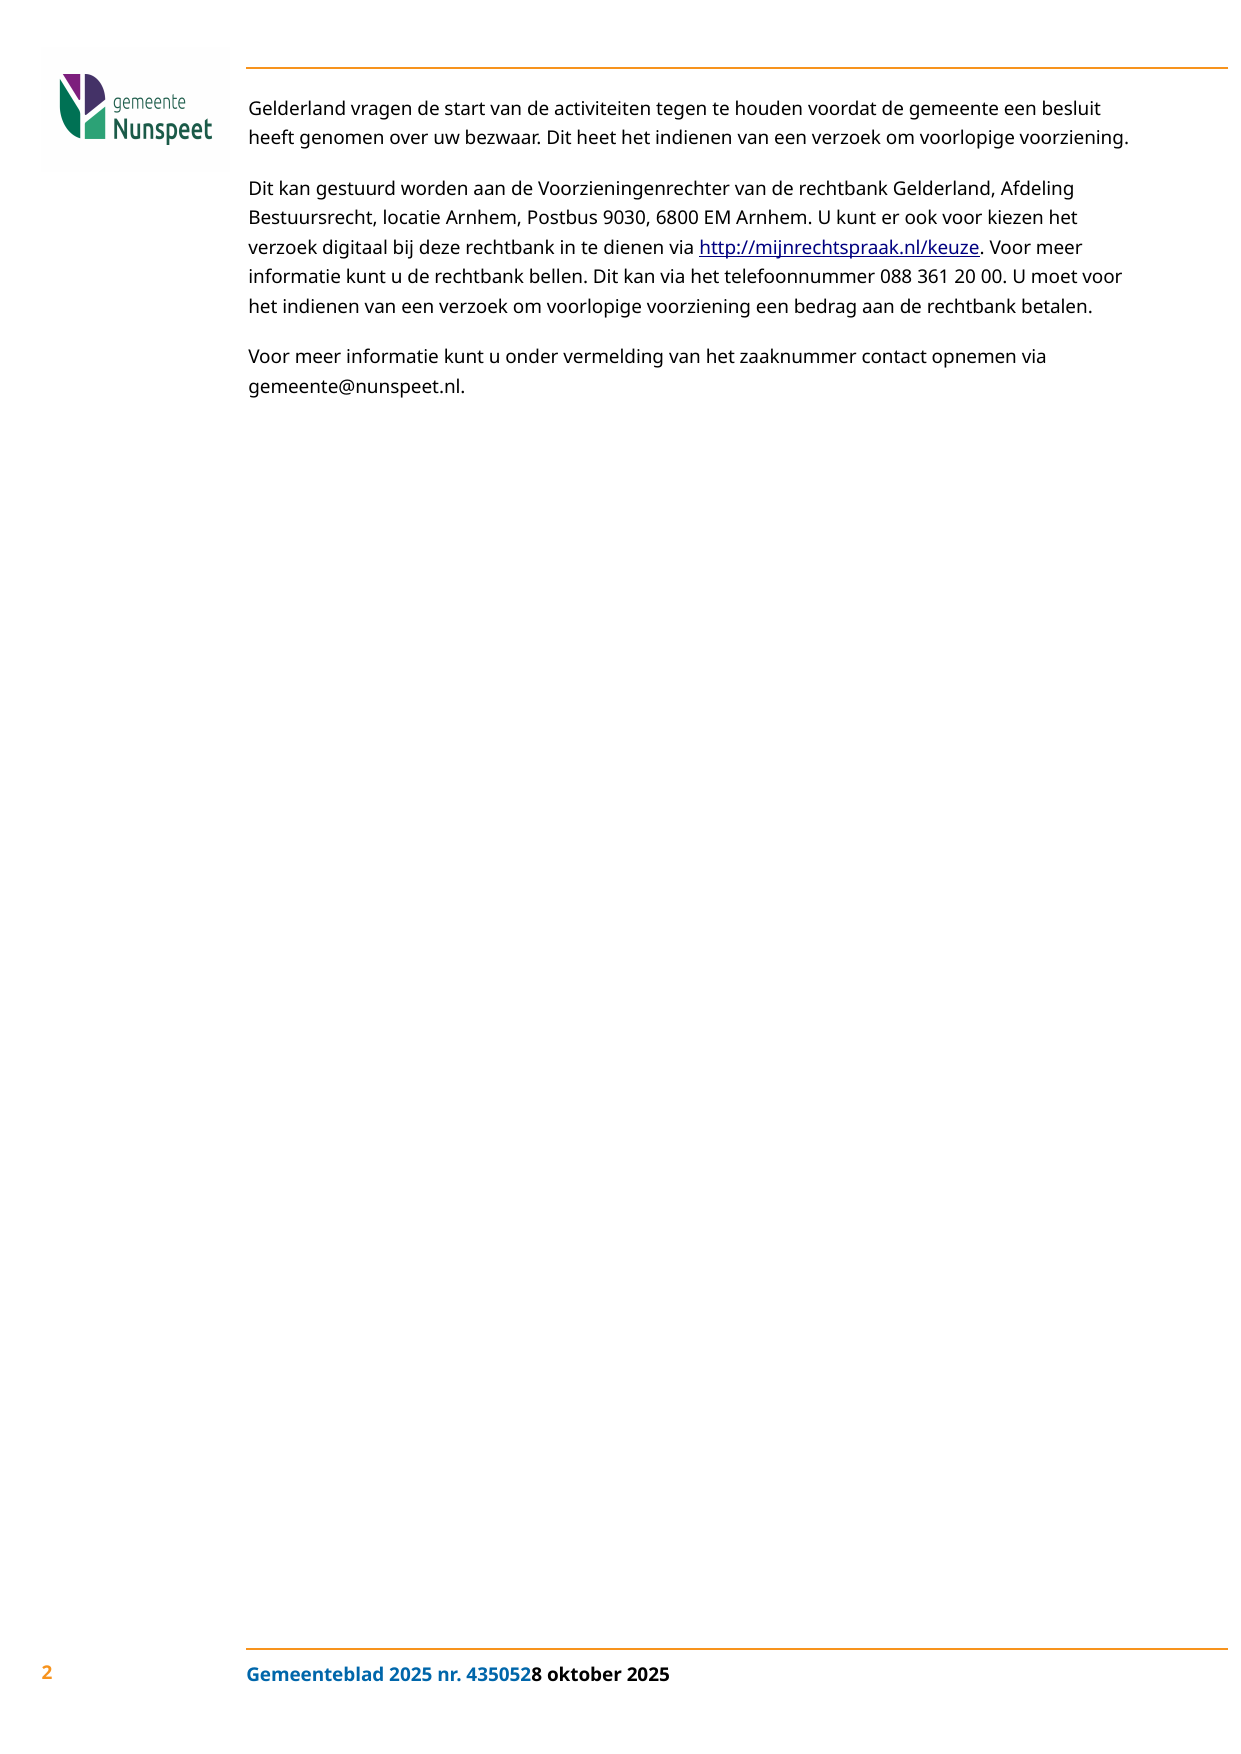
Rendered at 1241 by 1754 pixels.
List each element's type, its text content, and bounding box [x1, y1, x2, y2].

text Voor meer informatie kunt u onder vermelding van het zaaknummer contact opnemen via gemeente@nunspeet.nl. [248, 343, 1152, 399]
text Dit kan gestuurd worden aan de Voorzieningenrechter van de rechtbank Gelderland, Afdeling Bestuursrecht, locatie Arnhem, Postbus 9030, 6800 EM Arnhem. U kunt er ook voor kiezen het verzoek digitaal bij deze rechtbank in te dienen via http://mijnrechtspraak.nl/keuze. Voor meer informatie kunt u de rechtbank bellen. Dit kan via het telefoonnummer 088 361 20 00. U moet voor het indienen van een verzoek om voorlopige voorziening een bedrag aan de rechtbank betalen. [248, 175, 1152, 319]
text Gelderland vragen de start van de activiteiten tegen te houden voordat de gemeente een besluit heeft genomen over uw bezwaar. Dit heet het indienen van een verzoek om voorlopige voorziening. [248, 95, 1152, 150]
picture [41, 47, 231, 172]
